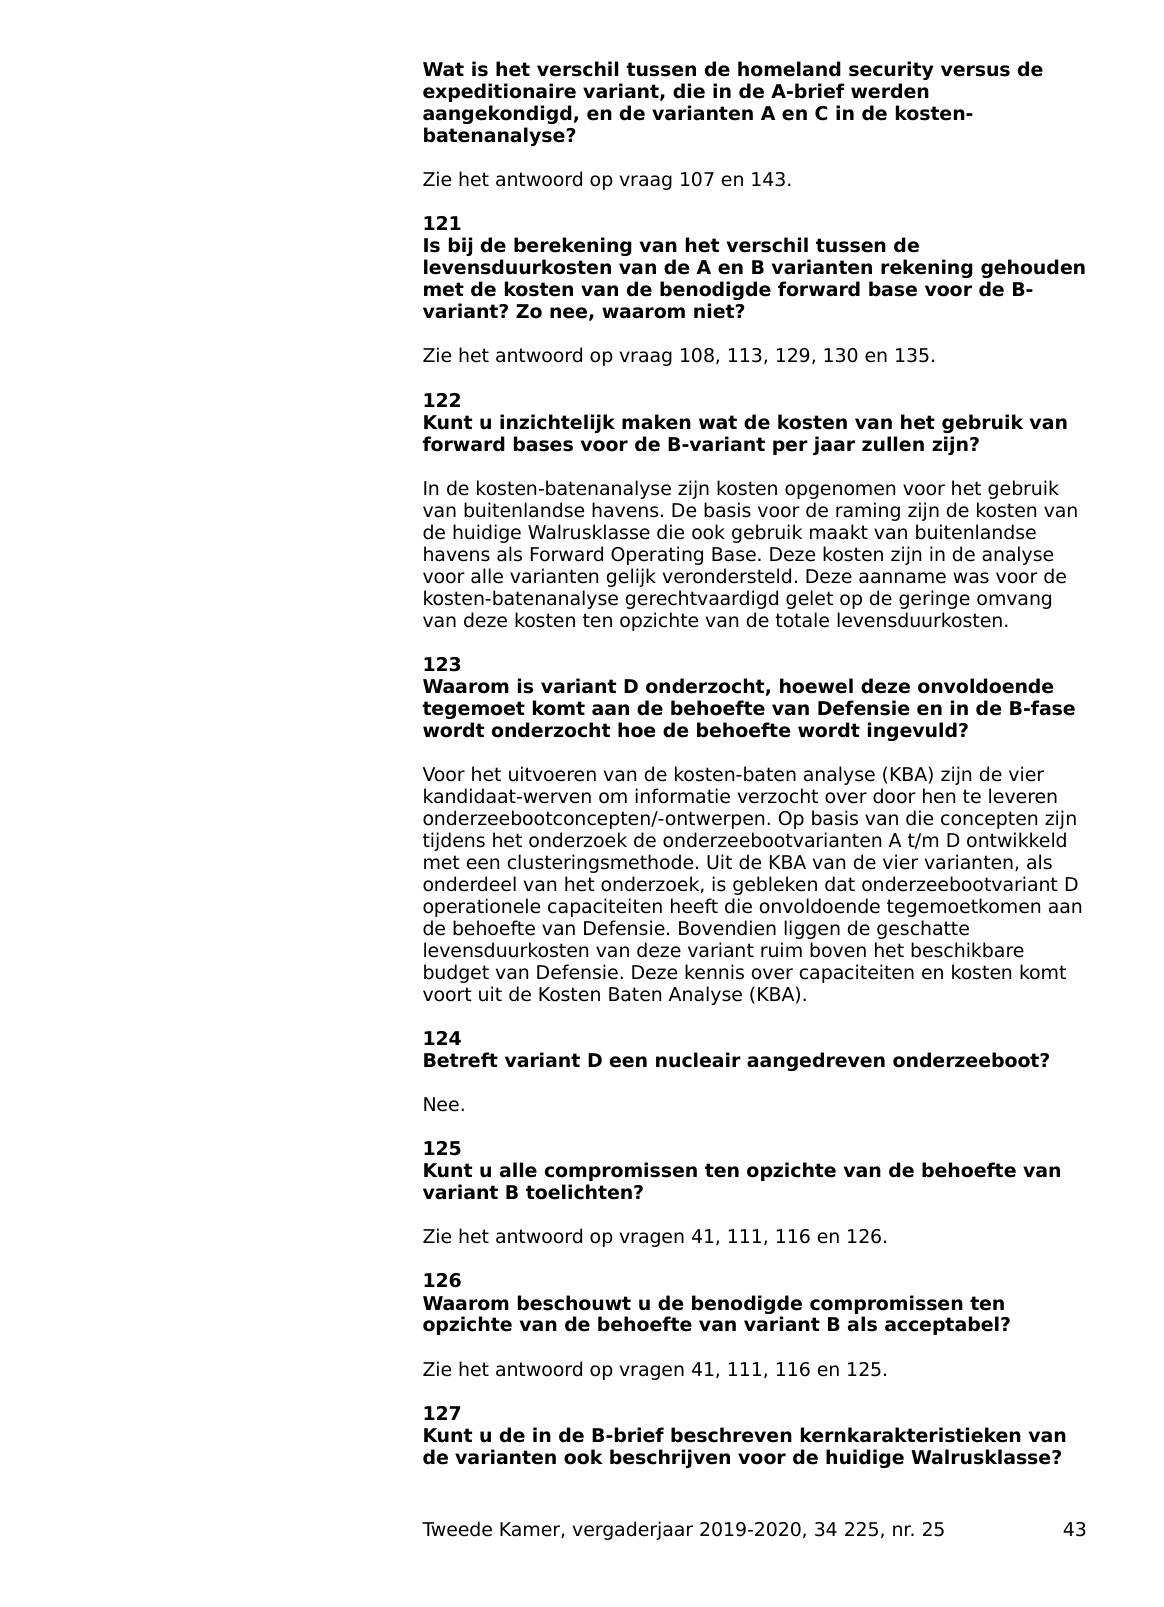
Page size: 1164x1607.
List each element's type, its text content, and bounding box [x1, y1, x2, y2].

text Kunt u de in de B-brief beschreven kernkarakteristieken van de varianten ook beschrijven voor de huidige Walrusklasse? [422, 1425, 1087, 1469]
text Nee. [422, 1094, 1087, 1116]
text Waarom beschouwt u de benodigde compromissen ten opzichte van de behoefte van variant B als acceptabel? [422, 1292, 1087, 1336]
text In de kosten-batenanalyse zijn kosten opgenomen voor het gebruik van buitenlandse havens. De basis voor de raming zijn de kosten van de huidige Walrusklasse die ook gebruik maakt van buitenlandse havens als Forward Operating Base. Deze kosten zijn in de analyse voor alle varianten gelijk verondersteld. Deze aanname was voor de kosten-batenanalyse gerechtvaardigd gelet op de geringe omvang van deze kosten ten opzichte van de totale levensduurkosten. [422, 478, 1087, 632]
text Voor het uitvoeren van de kosten-baten analyse (KBA) zijn de vier kandidaat-werven om informatie verzocht over door hen te leveren onderzeebootconcepten/-ontwerpen. Op basis van die concepten zijn tijdens het onderzoek de onderzeebootvarianten A t/m D ontwikkeld met een clusteringsmethode. Uit de KBA van de vier varianten, als onderdeel van het onderzoek, is gebleken dat onderzeebootvariant D operationele capaciteiten heeft die onvoldoende tegemoetkomen aan de behoefte van Defensie. Bovendien liggen de geschatte levensduurkosten van deze variant ruim boven het beschikbare budget van Defensie. Deze kennis over capaciteiten en kosten komt voort uit de Kosten Baten Analyse (KBA). [422, 764, 1087, 1006]
text Zie het antwoord op vragen 41, 111, 116 en 125. [422, 1358, 1087, 1381]
text Zie het antwoord op vraag 107 en 143. [422, 169, 1087, 191]
text 126 [422, 1270, 1087, 1292]
text Is bij de berekening van het verschil tussen de levensduurkosten van de A en B varianten rekening gehouden met de kosten van de benodigde forward base voor de B-variant? Zo nee, waarom niet? [422, 235, 1087, 323]
text Kunt u alle compromissen ten opzichte van de behoefte van variant B toelichten? [422, 1160, 1087, 1204]
text 124 [422, 1028, 1087, 1050]
text Kunt u inzichtelijk maken wat de kosten van het gebruik van forward bases voor de B-variant per jaar zullen zijn? [422, 412, 1087, 456]
text Zie het antwoord op vragen 41, 111, 116 en 126. [422, 1226, 1087, 1248]
text Betreft variant D een nucleair aangedreven onderzeeboot? [422, 1050, 1087, 1072]
text 121 [422, 213, 1087, 235]
text 123 [422, 654, 1087, 676]
text 125 [422, 1138, 1087, 1160]
text Zie het antwoord op vraag 108, 113, 129, 130 en 135. [422, 345, 1087, 367]
text 122 [422, 389, 1087, 412]
text Waarom is variant D onderzocht, hoewel deze onvoldoende tegemoet komt aan de behoefte van Defensie en in de B-fase wordt onderzocht hoe de behoefte wordt ingevuld? [422, 676, 1087, 742]
text Wat is het verschil tussen de homeland security versus de expeditionaire variant, die in de A-brief werden aangekondigd, en de varianten A en C in de kosten-batenanalyse? [422, 59, 1087, 147]
text 127 [422, 1403, 1087, 1425]
